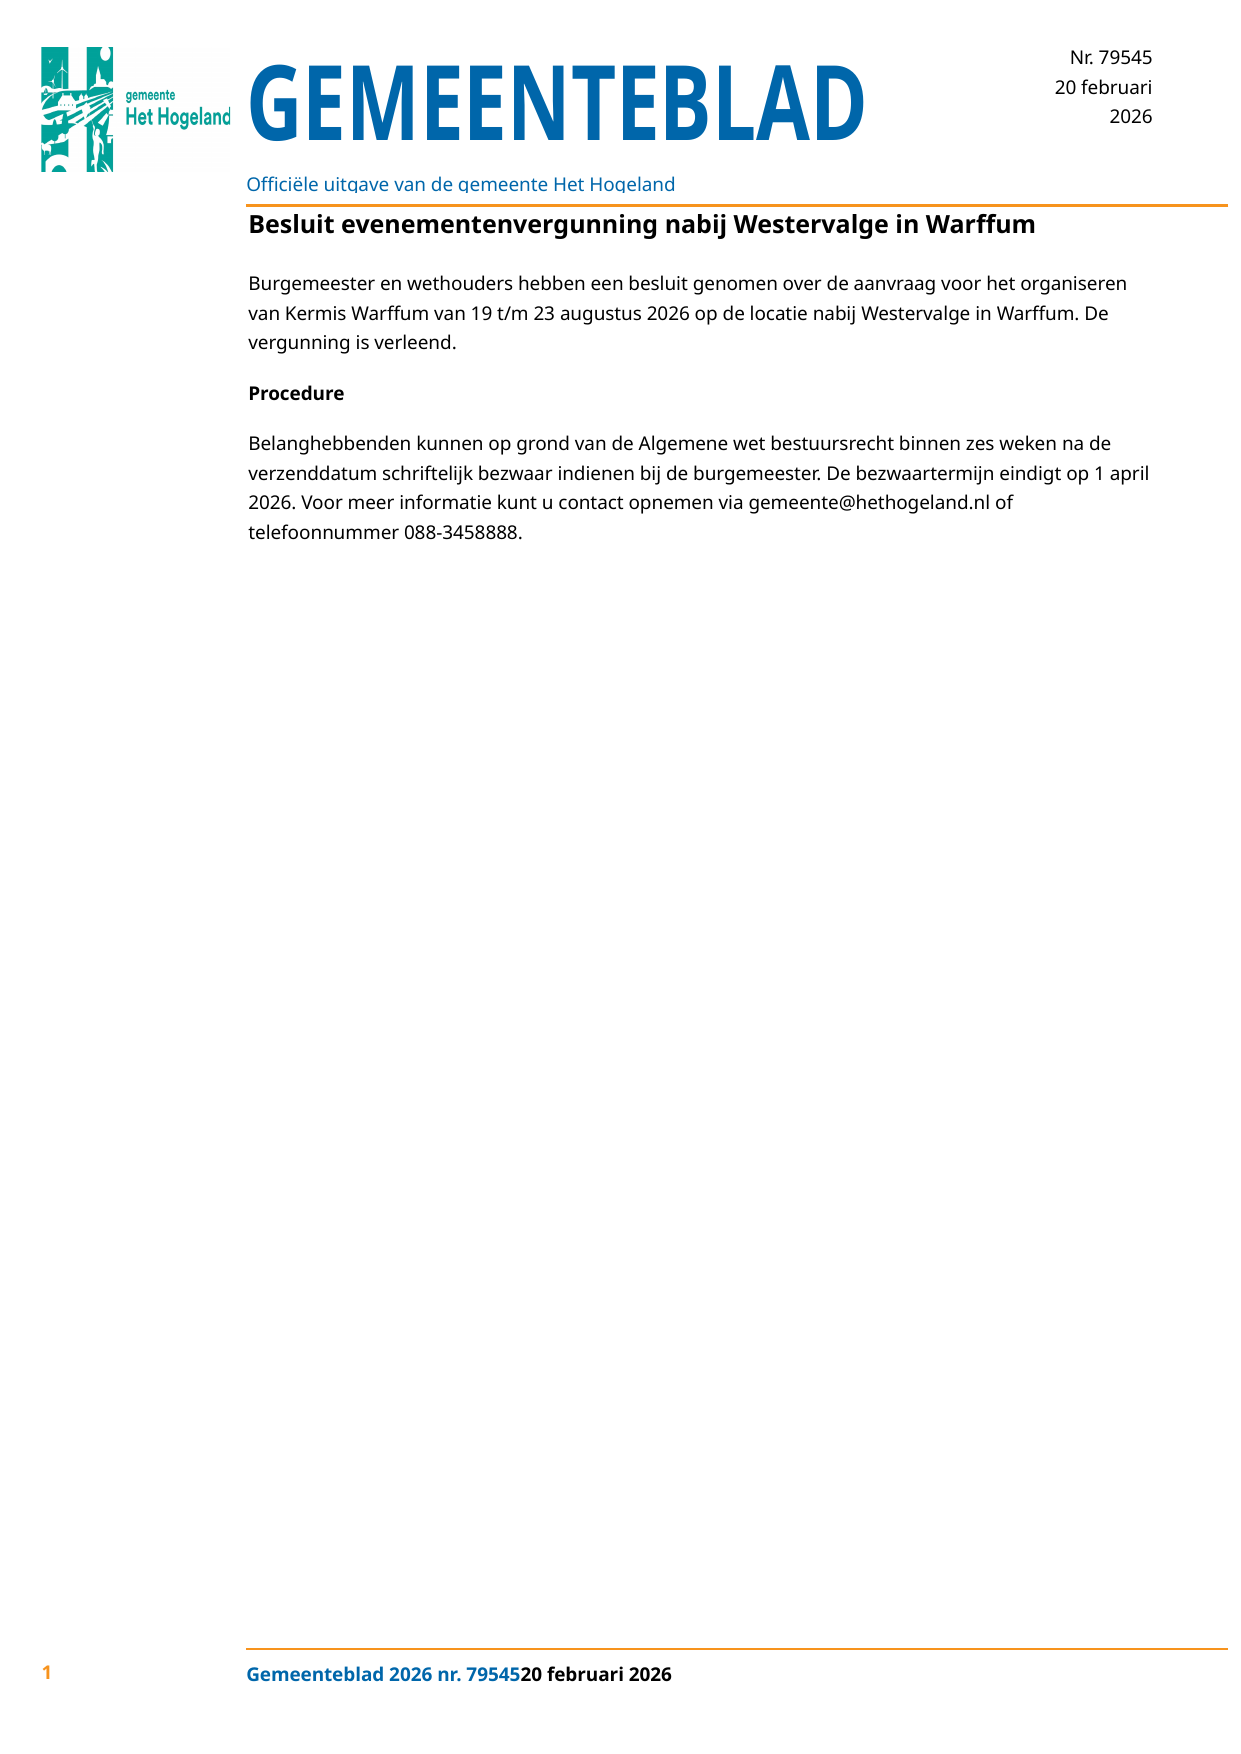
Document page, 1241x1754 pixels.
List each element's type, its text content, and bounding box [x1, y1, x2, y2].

text Procedure [248, 380, 1152, 406]
text Belanghebbenden kunnen op grond van de Algemene wet bestuursrecht binnen zes weken na de verzenddatum schriftelijk bezwaar indienen bij de burgemeester. De bezwaartermijn eindigt op 1 april 2026. Voor meer informatie kunt u contact opnemen via gemeente@hethogeland.nl of telefoonnummer 088-3458888. [248, 430, 1152, 545]
text Besluit evenementenvergunning nabij Westervalge in Warffum [248, 207, 1152, 241]
picture [41, 47, 231, 172]
text Burgemeester en wethouders hebben een besluit genomen over de aanvraag voor het organiseren van Kermis Warffum van 19 t/m 23 augustus 2026 op de locatie nabij Westervalge in Warffum. De vergunning is verleend. [248, 270, 1152, 355]
